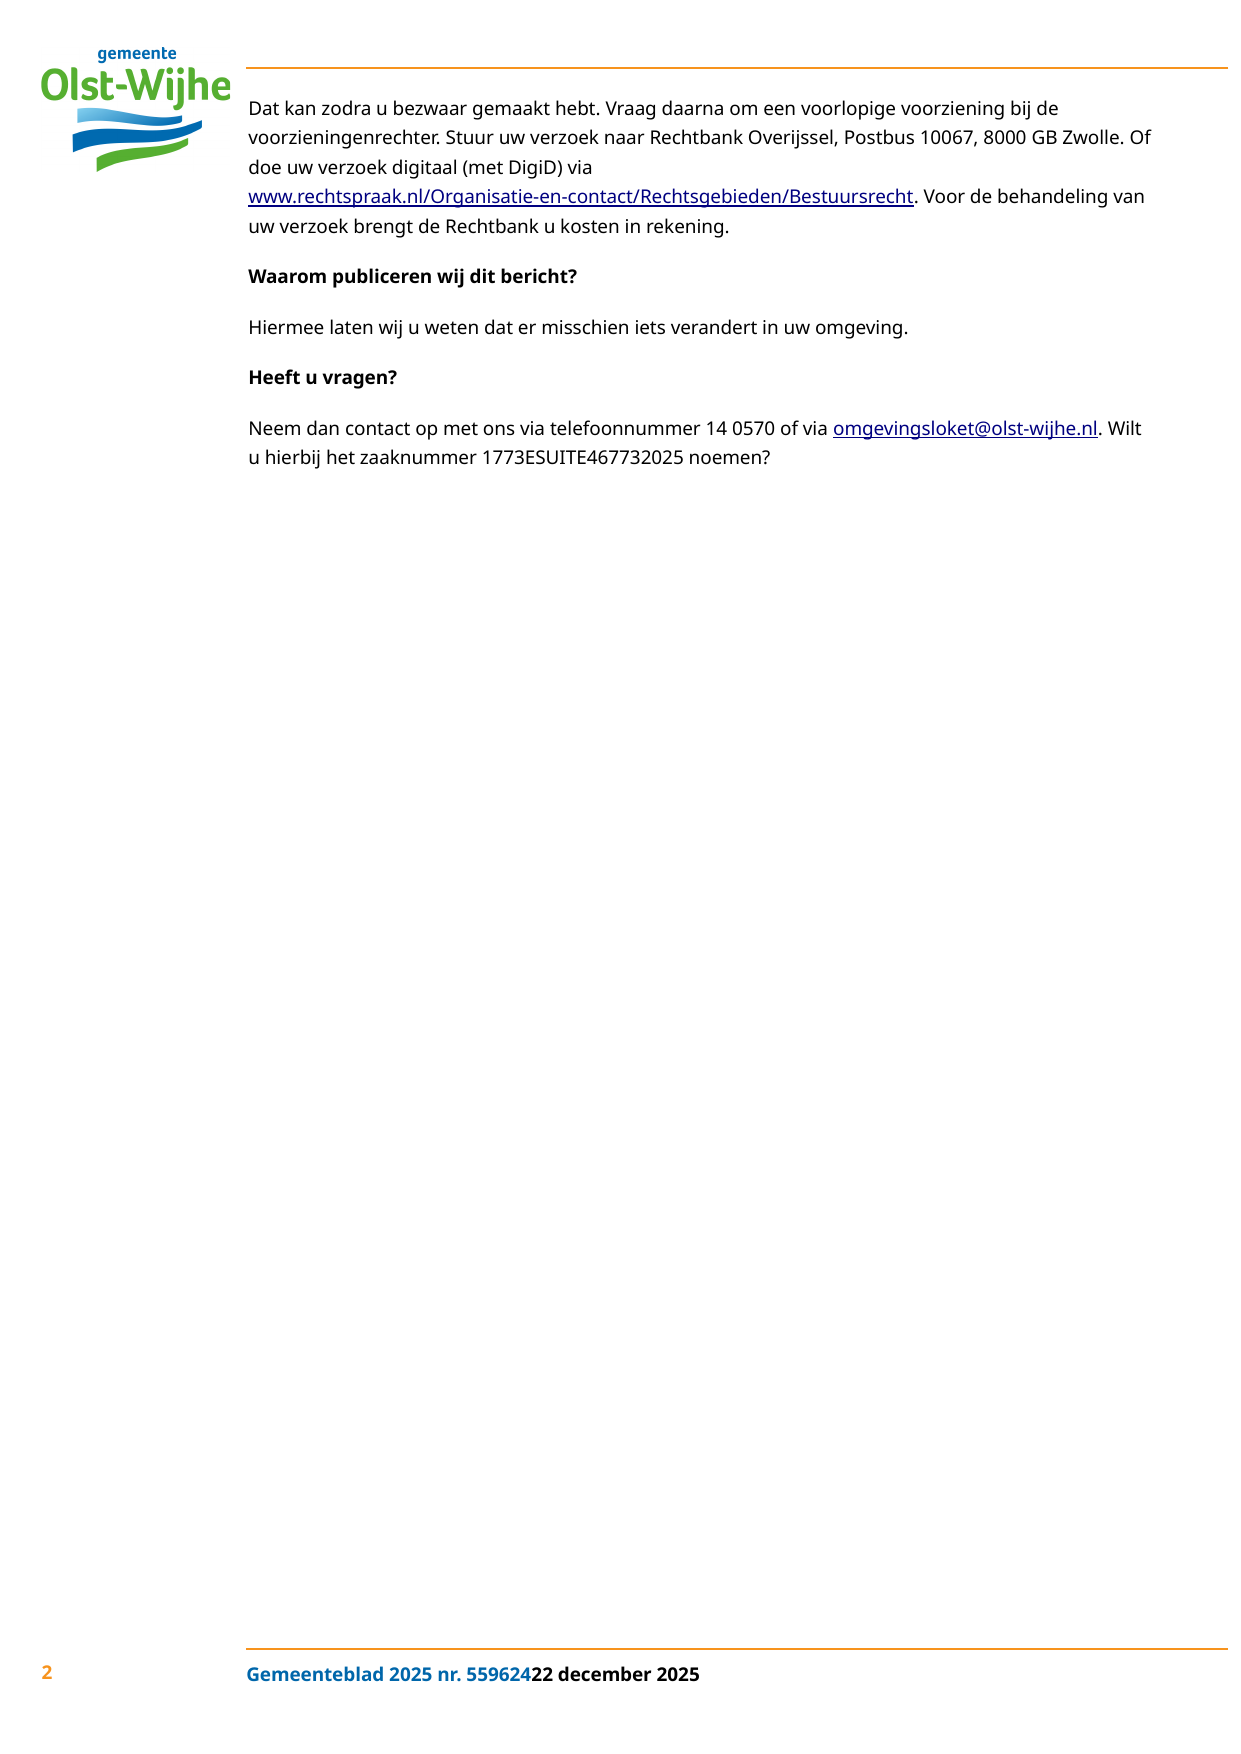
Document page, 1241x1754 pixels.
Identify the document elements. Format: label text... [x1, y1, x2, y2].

text Dat kan zodra u bezwaar gemaakt hebt. Vraag daarna om een voorlopige voorziening bij de voorzieningenrechter. Stuur uw verzoek naar Rechtbank Overijssel, Postbus 10067, 8000 GB Zwolle. Of doe uw verzoek digitaal (met DigiD) via www.rechtspraak.nl/Organisatie-en-contact/Rechtsgebieden/Bestuursrecht. Voor de behandeling van uw verzoek brengt de Rechtbank u kosten in rekening. [248, 95, 1152, 239]
text Waarom publiceren wij dit bericht? [248, 263, 1152, 289]
text Hiermee laten wij u weten dat er misschien iets verandert in uw omgeving. [248, 314, 1152, 340]
picture [41, 47, 231, 172]
text Heeft u vragen? [248, 364, 1152, 390]
text Neem dan contact op met ons via telefoonnummer 14 0570 of via omgevingsloket@olst-wijhe.nl. Wilt u hierbij het zaaknummer 1773ESUITE467732025 noemen? [248, 415, 1152, 470]
